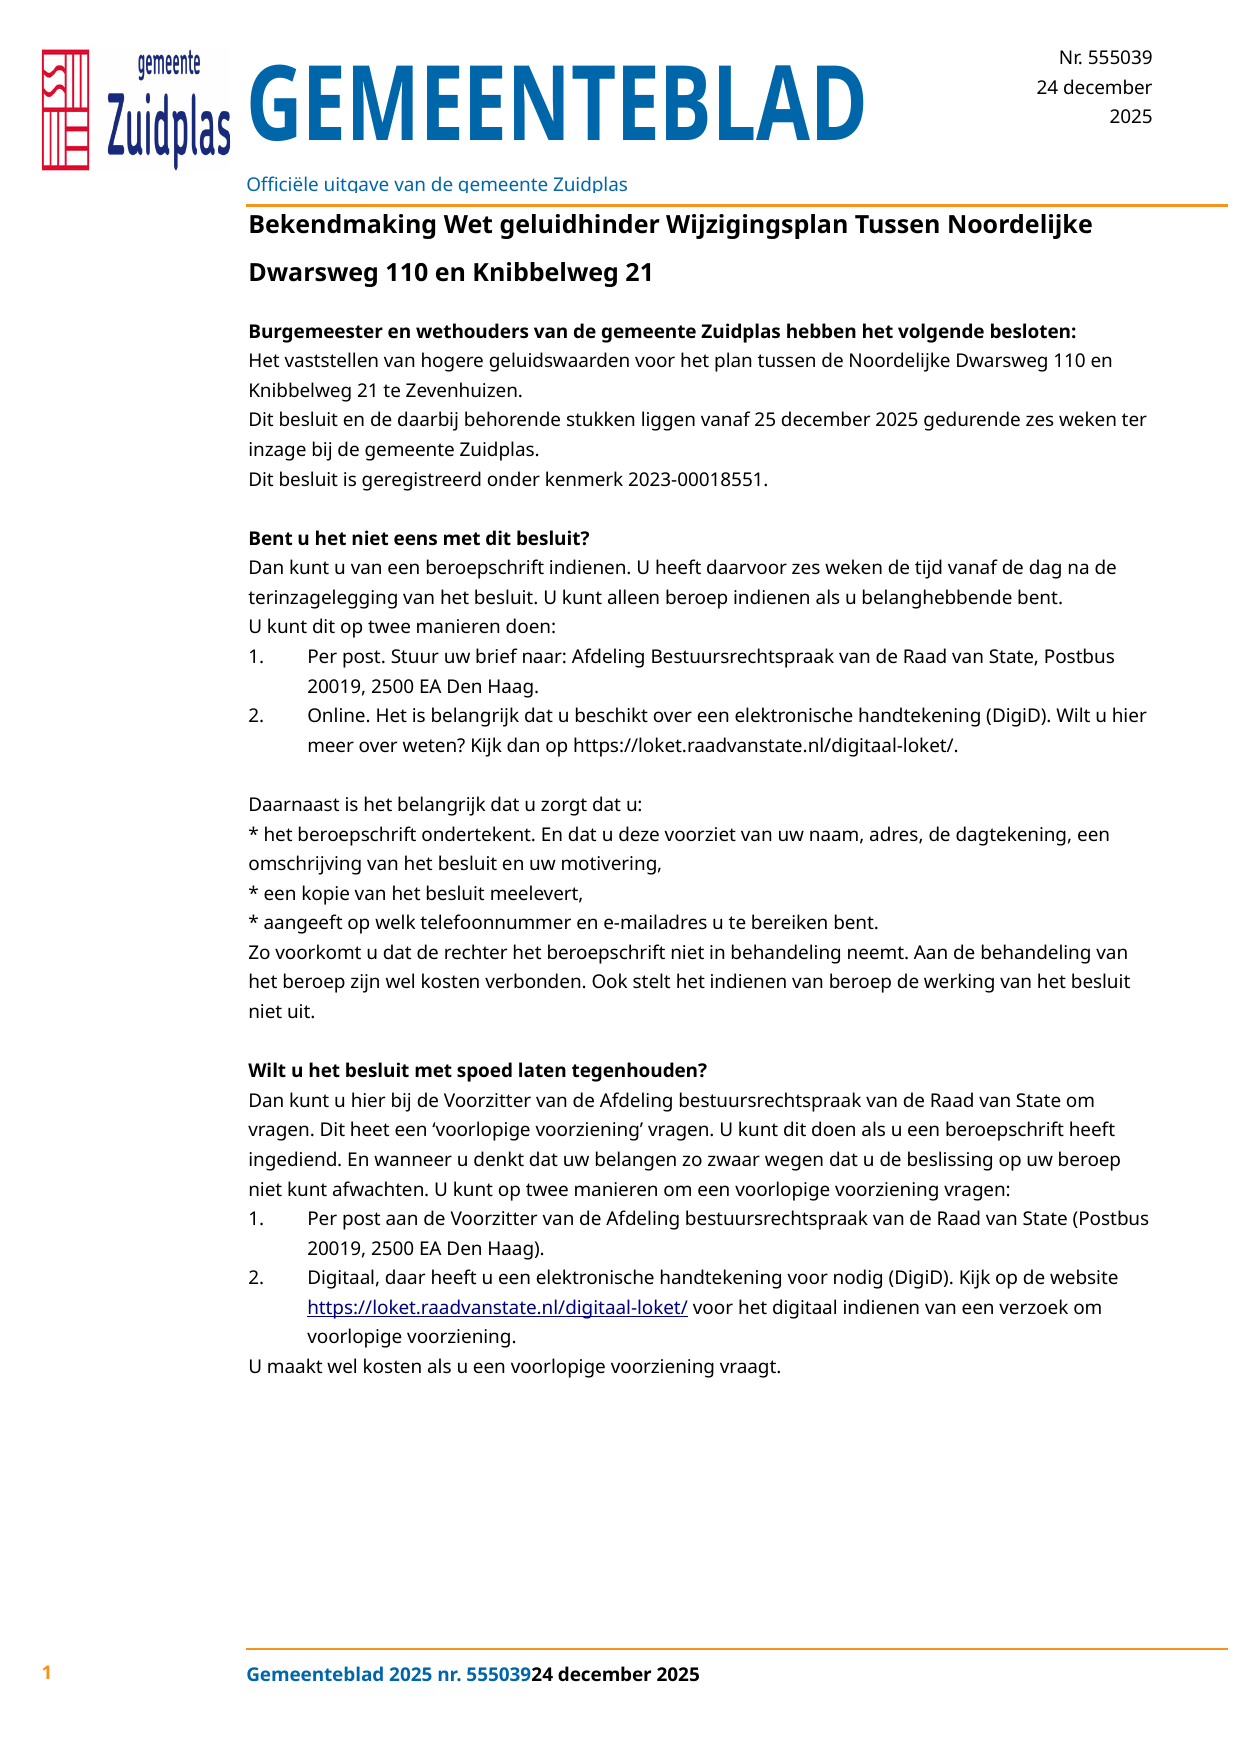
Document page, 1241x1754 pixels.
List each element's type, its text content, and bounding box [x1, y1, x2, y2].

list Per post. Stuur uw brief naar: Afdeling Bestuursrechtspraak van de Raad van State, Postbus 20019, 2500 EA Den Haag. [248, 643, 1152, 699]
text Bekendmaking Wet geluidhinder Wijzigingsplan Tussen Noordelijke Dwarsweg 110 en Knibbelweg 21 [248, 207, 1152, 288]
text Wilt u het besluit met spoed laten tegenhouden? [248, 1057, 1152, 1083]
text * een kopie van het besluit meelevert, [248, 880, 1152, 906]
text Dit besluit en de daarbij behorende stukken liggen vanaf 25 december 2025 gedurende zes weken ter inzage bij de gemeente Zuidplas. [248, 407, 1152, 462]
list Per post aan de Voorzitter van de Afdeling bestuursrechtspraak van de Raad van State (Postbus 20019, 2500 EA Den Haag). [248, 1205, 1152, 1261]
text Dan kunt u van een beroepschrift indienen. U heeft daarvoor zes weken de tijd vanaf de dag na de terinzagelegging van het besluit. U kunt alleen beroep indienen als u belanghebbende bent. [248, 554, 1152, 610]
text Burgemeester en wethouders van de gemeente Zuidplas hebben het volgende besloten: [248, 318, 1152, 344]
text Dit besluit is geregistreerd onder kenmerk 2023-00018551. [248, 466, 1152, 492]
list Digitaal, daar heeft u een elektronische handtekening voor nodig (DigiD). Kijk op de website https://loket.raadvanstate.nl/digitaal-loket/ voor het digitaal indienen van een verzoek om voorlopige voorziening. [248, 1264, 1152, 1349]
text Dan kunt u hier bij de Voorzitter van de Afdeling bestuursrechtspraak van de Raad van State om vragen. Dit heet een ‘voorlopige voorziening’ vragen. U kunt dit doen als u een beroepschrift heeft ingediend. En wanneer u denkt dat uw belangen zo zwaar wegen dat u de beslissing op uw beroep niet kunt afwachten. U kunt op twee manieren om een voorlopige voorziening vragen: [248, 1087, 1152, 1202]
text U kunt dit op twee manieren doen: [248, 614, 1152, 639]
text * het beroepschrift ondertekent. En dat u deze voorziet van uw naam, adres, de dagtekening, een omschrijving van het besluit en uw motivering, [248, 821, 1152, 876]
text Bent u het niet eens met dit besluit? [248, 525, 1152, 551]
text Daarnaast is het belangrijk dat u zorgt dat u: [248, 791, 1152, 817]
picture [41, 47, 231, 172]
text U maakt wel kosten als u een voorlopige voorziening vraagt. [248, 1353, 1152, 1379]
text Zo voorkomt u dat de rechter het beroepschrift niet in behandeling neemt. Aan de behandeling van het beroep zijn wel kosten verbonden. Ook stelt het indienen van beroep de werking van het besluit niet uit. [248, 939, 1152, 1024]
text * aangeeft op welk telefoonnummer en e-mailadres u te bereiken bent. [248, 909, 1152, 935]
text Het vaststellen van hogere geluidswaarden voor het plan tussen de Noordelijke Dwarsweg 110 en Knibbelweg 21 te Zevenhuizen. [248, 347, 1152, 403]
list Online. Het is belangrijk dat u beschikt over een elektronische handtekening (DigiD). Wilt u hier meer over weten? Kijk dan op https://loket.raadvanstate.nl/digitaal-loket/. [248, 702, 1152, 758]
